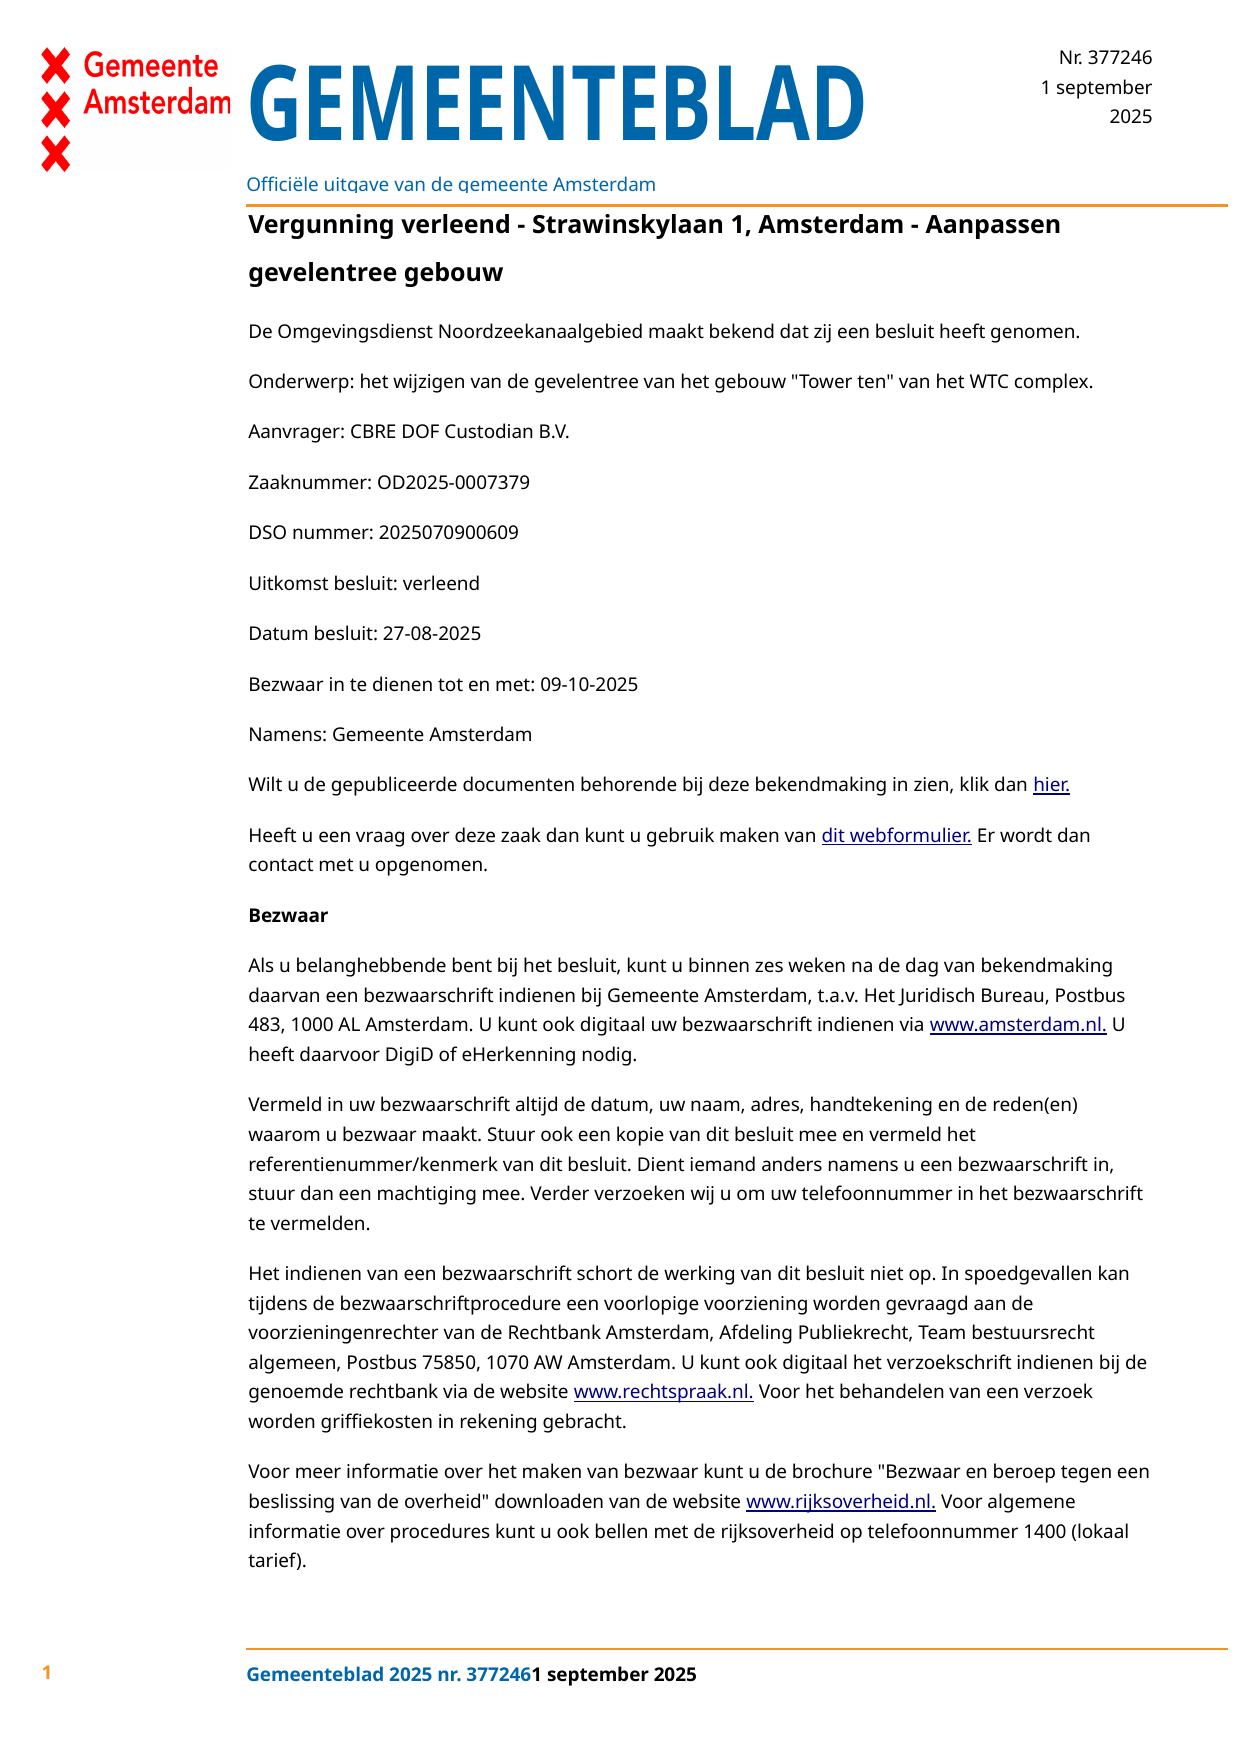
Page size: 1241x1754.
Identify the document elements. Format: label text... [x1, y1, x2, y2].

text Uitkomst besluit: verleend [248, 570, 1152, 596]
text Namens: Gemeente Amsterdam [248, 721, 1152, 747]
text Vermeld in uw bezwaarschrift altijd de datum, uw naam, adres, handtekening en de reden(en) waarom u bezwaar maakt. Stuur ook een kopie van dit besluit mee en vermeld het referentienummer/kenmerk van dit besluit. Dient iemand anders namens u een bezwaarschrift in, stuur dan een machtiging mee. Verder verzoeken wij u om uw telefoonnummer in het bezwaarschrift te vermelden. [248, 1092, 1152, 1236]
picture [41, 47, 231, 172]
text Datum besluit: 27-08-2025 [248, 620, 1152, 646]
text Aanvrager: CBRE DOF Custodian B.V. [248, 419, 1152, 444]
text Het indienen van een bezwaarschrift schort de werking van dit besluit niet op. In spoedgevallen kan tijdens de bezwaarschriftprocedure een voorlopige voorziening worden gevraagd aan de voorzieningenrechter van de Rechtbank Amsterdam, Afdeling Publiekrecht, Team bestuursrecht algemeen, Postbus 75850, 1070 AW Amsterdam. U kunt ook digitaal het verzoekschrift indienen bij de genoemde rechtbank via de website www.rechtspraak.nl. Voor het behandelen van een verzoek worden griffiekosten in rekening gebracht. [248, 1260, 1152, 1434]
text De Omgevingsdienst Noordzeekanaalgebied maakt bekend dat zij een besluit heeft genomen. [248, 318, 1152, 344]
text Heeft u een vraag over deze zaak dan kunt u gebruik maken van dit webformulier. Er wordt dan contact met u opgenomen. [248, 822, 1152, 877]
text Bezwaar in te dienen tot en met: 09-10-2025 [248, 671, 1152, 697]
text Onderwerp: het wijzigen van de gevelentree van het gebouw "Tower ten" van het WTC complex. [248, 368, 1152, 394]
text Voor meer informatie over het maken van bezwaar kunt u de brochure "Bezwaar en beroep tegen een beslissing van de overheid" downloaden van de website www.rijksoverheid.nl. Voor algemene informatie over procedures kunt u ook bellen met de rijksoverheid op telefoonnummer 1400 (lokaal tarief). [248, 1459, 1152, 1573]
text Bezwaar [248, 902, 1152, 928]
text Wilt u de gepubliceerde documenten behorende bij deze bekendmaking in zien, klik dan hier. [248, 772, 1152, 797]
text Zaaknummer: OD2025-0007379 [248, 469, 1152, 495]
text Vergunning verleend - Strawinskylaan 1, Amsterdam - Aanpassen gevelentree gebouw [248, 207, 1152, 288]
text DSO nummer: 2025070900609 [248, 519, 1152, 545]
text Als u belanghebbende bent bij het besluit, kunt u binnen zes weken na de dag van bekendmaking daarvan een bezwaarschrift indienen bij Gemeente Amsterdam, t.a.v. Het Juridisch Bureau, Postbus 483, 1000 AL Amsterdam. U kunt ook digitaal uw bezwaarschrift indienen via www.amsterdam.nl. U heeft daarvoor DigiD of eHerkenning nodig. [248, 952, 1152, 1067]
